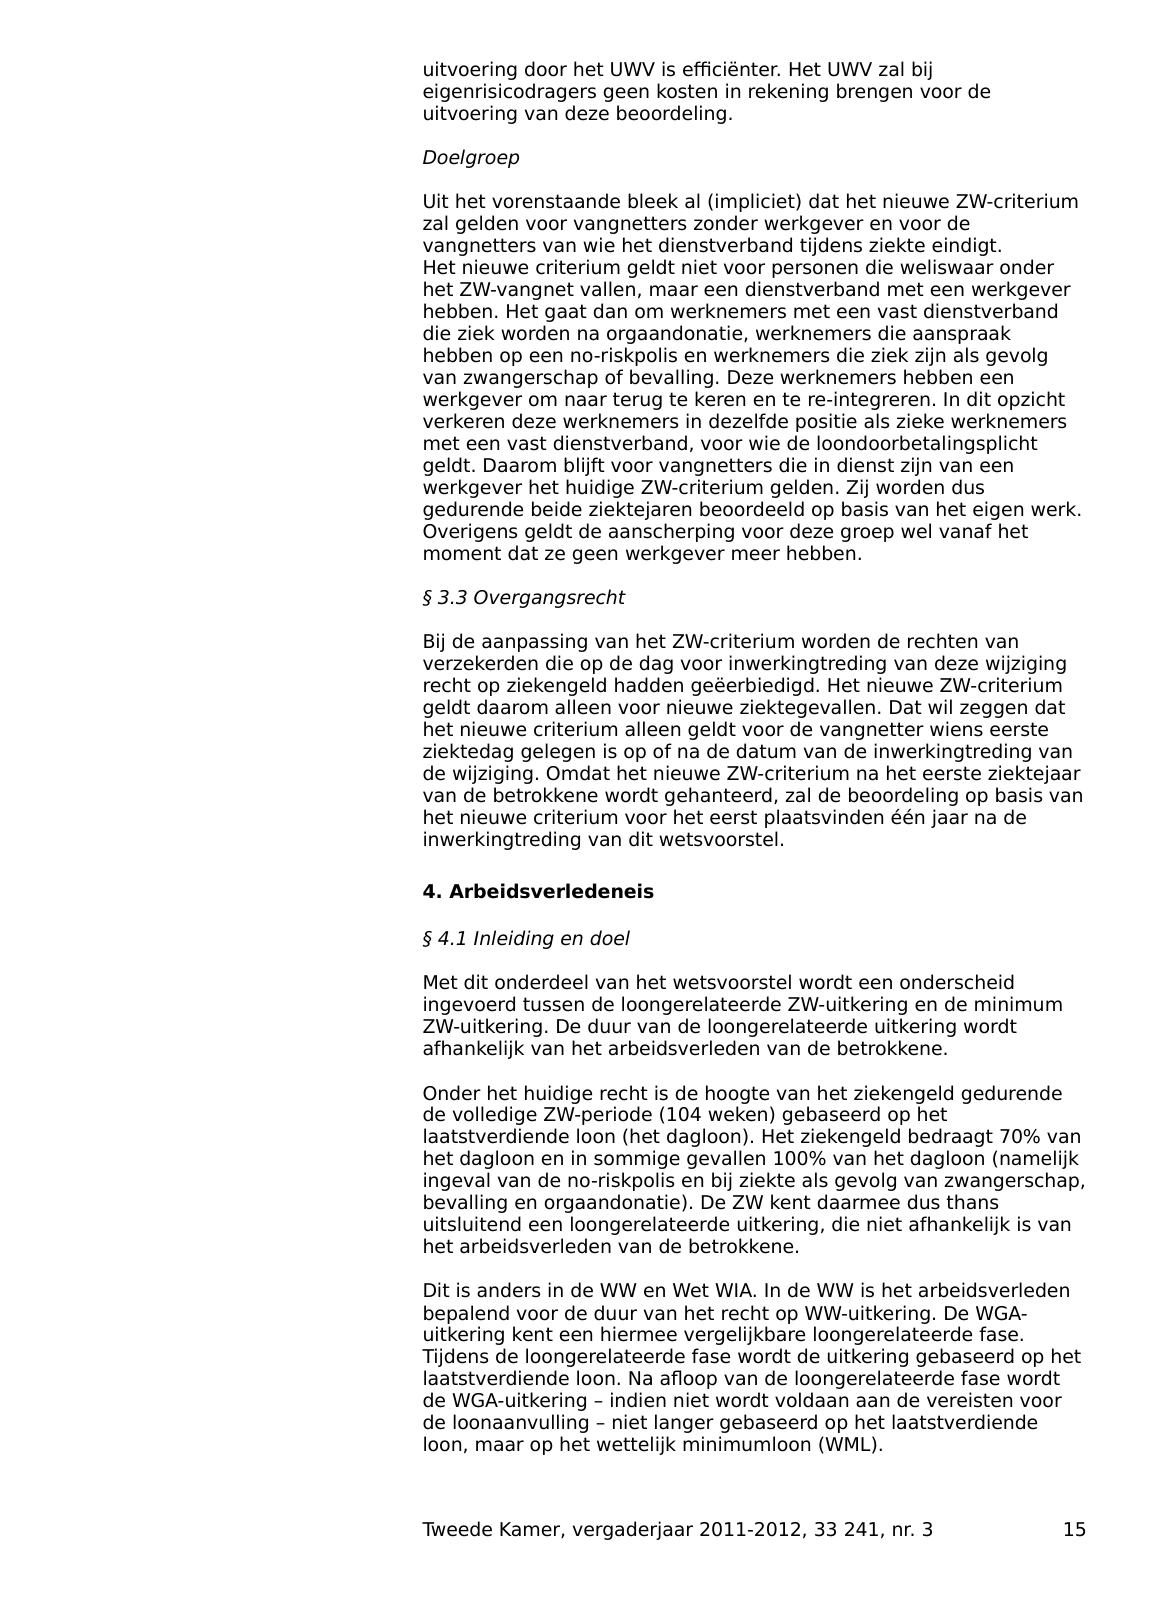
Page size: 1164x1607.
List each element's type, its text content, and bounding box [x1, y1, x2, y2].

text Uit het vorenstaande bleek al (impliciet) dat het nieuwe ZW-criterium zal gelden voor vangnetters zonder werkgever en voor de vangnetters van wie het dienstverband tijdens ziekte eindigt. [422, 191, 1087, 257]
subtitle 4. Arbeidsverledeneis [422, 881, 1087, 903]
text Dit is anders in de WW en Wet WIA. In de WW is het arbeidsverleden bepalend voor de duur van het recht op WW-uitkering. De WGA-uitkering kent een hiermee vergelijkbare loongerelateerde fase. Tijdens de loongerelateerde fase wordt de uitkering gebaseerd op het laatstverdiende loon. Na afloop van de loongerelateerde fase wordt de WGA-uitkering – indien niet wordt voldaan aan de vereisten voor de loonaanvulling – niet langer gebaseerd op het laatstverdiende loon, maar op het wettelijk minimumloon (WML). [422, 1280, 1087, 1456]
subtitle § 3.3 Overgangsrecht [422, 587, 1087, 609]
subtitle § 4.1 Inleiding en doel [422, 928, 1087, 950]
text Het nieuwe criterium geldt niet voor personen die weliswaar onder het ZW-vangnet vallen, maar een dienstverband met een werkgever hebben. Het gaat dan om werknemers met een vast dienstverband die ziek worden na orgaandonatie, werknemers die aanspraak hebben op een no-riskpolis en werknemers die ziek zijn als gevolg van zwangerschap of bevalling. Deze werknemers hebben een werkgever om naar terug te keren en te re-integreren. In dit opzicht verkeren deze werknemers in dezelfde positie als zieke werknemers met een vast dienstverband, voor wie de loondoorbetalingsplicht geldt. Daarom blijft voor vangnetters die in dienst zijn van een werkgever het huidige ZW-criterium gelden. Zij worden dus gedurende beide ziektejaren beoordeeld op basis van het eigen werk. Overigens geldt de aanscherping voor deze groep wel vanaf het moment dat ze geen werkgever meer hebben. [422, 257, 1087, 565]
text Onder het huidige recht is de hoogte van het ziekengeld gedurende de volledige ZW-periode (104 weken) gebaseerd op het laatstverdiende loon (het dagloon). Het ziekengeld bedraagt 70% van het dagloon en in sommige gevallen 100% van het dagloon (namelijk ingeval van de no-riskpolis en bij ziekte als gevolg van zwangerschap, bevalling en orgaandonatie). De ZW kent daarmee dus thans uitsluitend een loongerelateerde uitkering, die niet afhankelijk is van het arbeidsverleden van de betrokkene. [422, 1082, 1087, 1258]
text uitvoering door het UWV is efficiënter. Het UWV zal bij eigenrisicodragers geen kosten in rekening brengen voor de uitvoering van deze beoordeling. [422, 59, 1087, 125]
text Bij de aanpassing van het ZW-criterium worden de rechten van verzekerden die op de dag voor inwerkingtreding van deze wijziging recht op ziekengeld hadden geëerbiedigd. Het nieuwe ZW-criterium geldt daarom alleen voor nieuwe ziektegevallen. Dat wil zeggen dat het nieuwe criterium alleen geldt voor de vangnetter wiens eerste ziektedag gelegen is op of na de datum van de inwerkingtreding van de wijziging. Omdat het nieuwe ZW-criterium na het eerste ziektejaar van de betrokkene wordt gehanteerd, zal de beoordeling op basis van het nieuwe criterium voor het eerst plaatsvinden één jaar na de inwerkingtreding van dit wetsvoorstel. [422, 631, 1087, 851]
text Met dit onderdeel van het wetsvoorstel wordt een onderscheid ingevoerd tussen de loongerelateerde ZW-uitkering en de minimum ZW-uitkering. De duur van de loongerelateerde uitkering wordt afhankelijk van het arbeidsverleden van de betrokkene. [422, 972, 1087, 1060]
subtitle Doelgroep [422, 147, 1087, 169]
